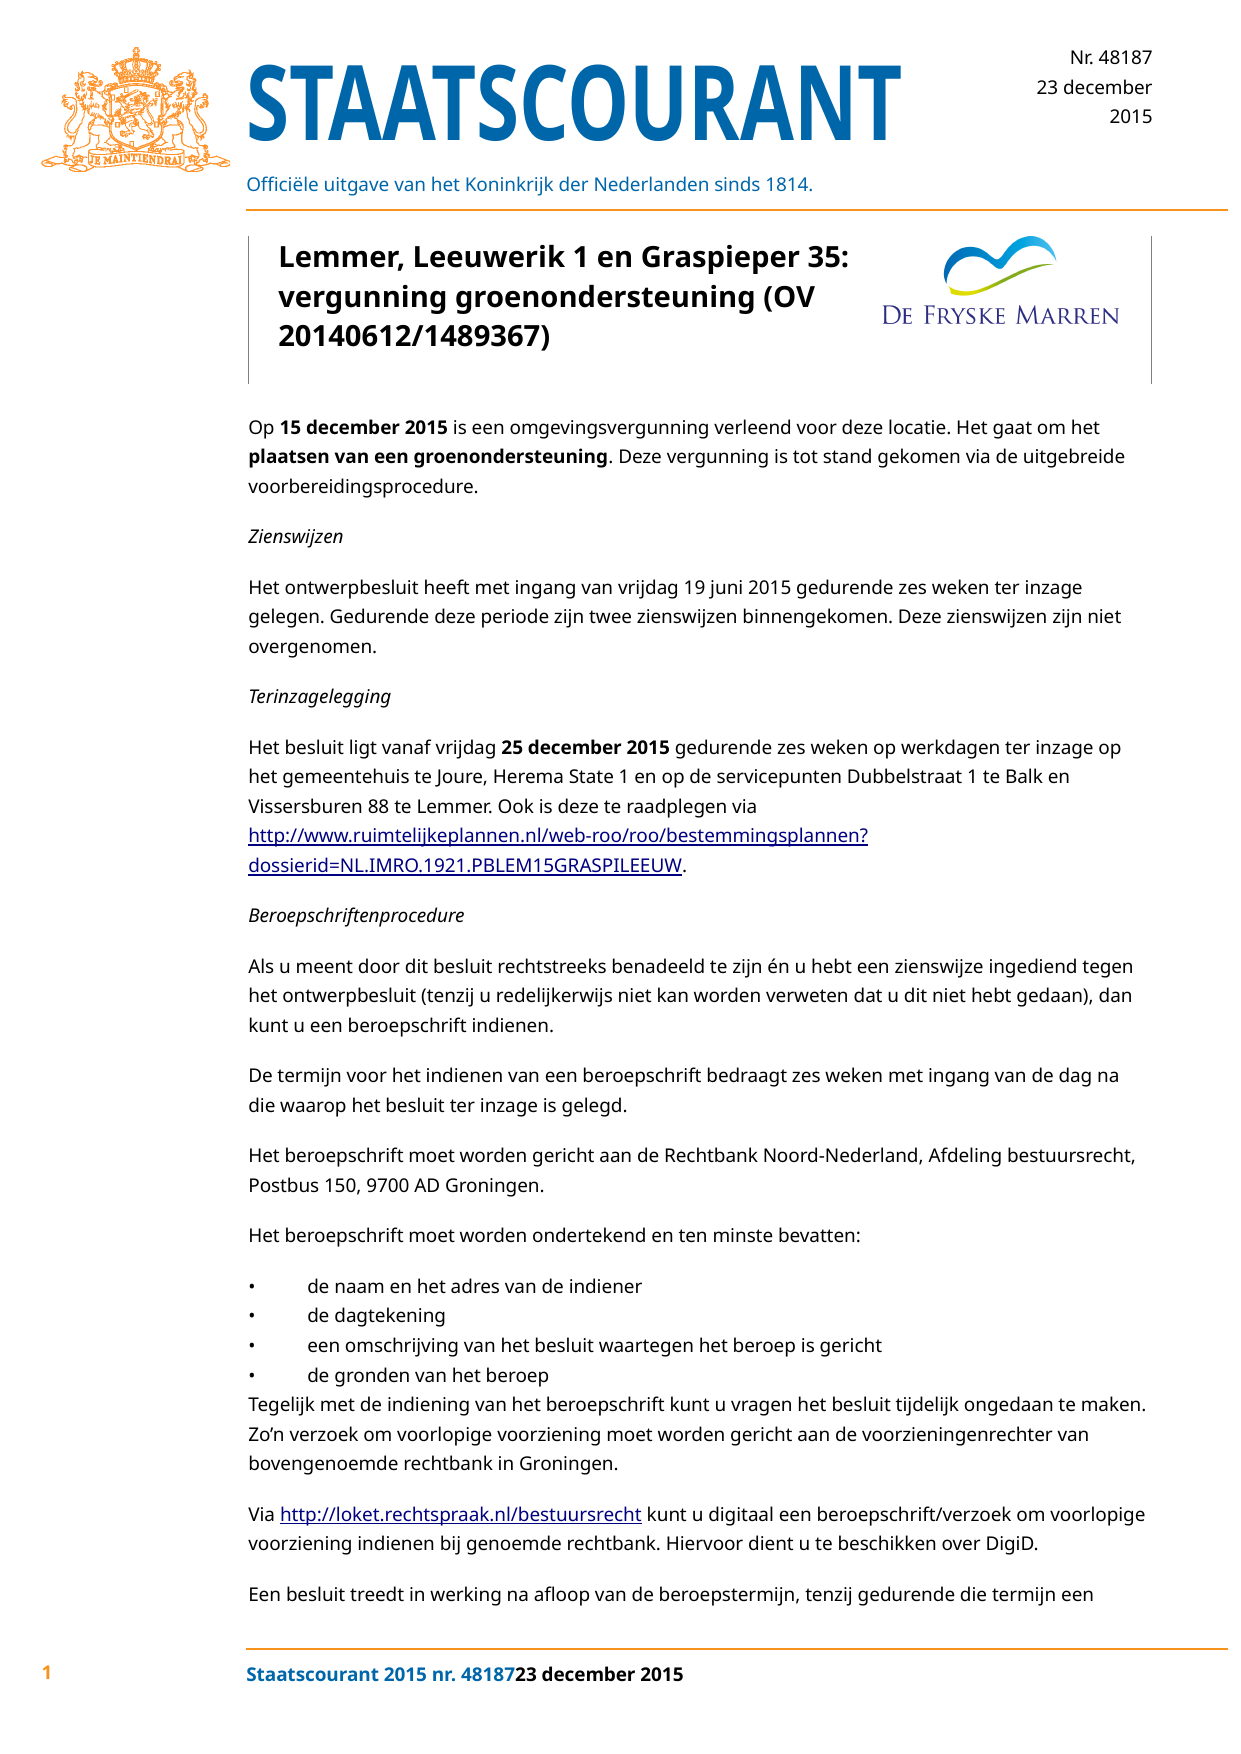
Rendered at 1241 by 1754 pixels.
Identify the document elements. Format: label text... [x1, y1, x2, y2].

text Als u meent door dit besluit rechtstreeks benadeeld te zijn én u hebt een zienswijze ingediend tegen het ontwerpbesluit (tenzij u redelijkerwijs niet kan worden verweten dat u dit niet hebt gedaan), dan kunt u een beroepschrift indienen. [248, 953, 1152, 1038]
text Het besluit ligt vanaf vrijdag 25 december 2015 gedurende zes weken op werkdagen ter inzage op het gemeentehuis te Joure, Herema State 1 en op de servicepunten Dubbelstraat 1 te Balk en Vissersburen 88 te Lemmer. Ook is deze te raadplegen via http://www.ruimtelijkeplannen.nl/web-roo/roo/bestemmingsplannen?dossierid=NL.IMRO.1921.PBLEM15GRASPILEEUW. [248, 734, 1152, 878]
text Via http://loket.rechtspraak.nl/bestuursrecht kunt u digitaal een beroepschrift/verzoek om voorlopige voorziening indienen bij genoemde rechtbank. Hiervoor dient u te beschikken over DigiD. [248, 1501, 1152, 1556]
list een omschrijving van het besluit waartegen het beroep is gericht [248, 1332, 1152, 1358]
text Het beroepschrift moet worden ondertekend en ten minste bevatten: [248, 1223, 1152, 1248]
text Een besluit treedt in werking na afloop van de beroepstermijn, tenzij gedurende die termijn een [248, 1581, 1152, 1607]
text Beroepschriftenprocedure [248, 903, 1152, 928]
text Zienswijzen [248, 523, 1152, 549]
table_header Lemmer, Leeuwerik 1 en Graspieper 35: vergunning groenondersteuning (OV 20140612/1489367) [249, 236, 850, 384]
list de naam en het adres van de indiener [248, 1273, 1152, 1299]
list de dagtekening [248, 1303, 1152, 1328]
text Op 15 december 2015 is een omgevingsvergunning verleend voor deze locatie. Het gaat om het plaatsen van een groenondersteuning. Deze vergunning is tot stand gekomen via de uitgebreide voorbereidingsprocedure. [248, 414, 1152, 499]
text Het ontwerpbesluit heeft met ingang van vrijdag 19 juni 2015 gedurende zes weken ter inzage gelegen. Gedurende deze periode zijn twee zienswijzen binnengekomen. Deze zienswijzen zijn niet overgenomen. [248, 574, 1152, 659]
text De termijn voor het indienen van een beroepschrift bedraagt zes weken met ingang van de dag na die waarop het besluit ter inzage is gelegd. [248, 1063, 1152, 1118]
picture [41, 47, 231, 172]
list de gronden van het beroep [248, 1362, 1152, 1388]
text Het beroepschrift moet worden gericht aan de Rechtbank Noord-Nederland, Afdeling bestuursrecht, Postbus 150, 9700 AD Groningen. [248, 1143, 1152, 1198]
table_header [850, 236, 1151, 384]
text Terinzagelegging [248, 683, 1152, 709]
text Tegelijk met de indiening van het beroepschrift kunt u vragen het besluit tijdelijk ongedaan te maken. Zo’n verzoek om voorlopige voorziening moet worden gericht aan de voorzieningenrechter van bovengenoemde rechtbank in Groningen. [248, 1391, 1152, 1476]
picture [882, 236, 1119, 324]
